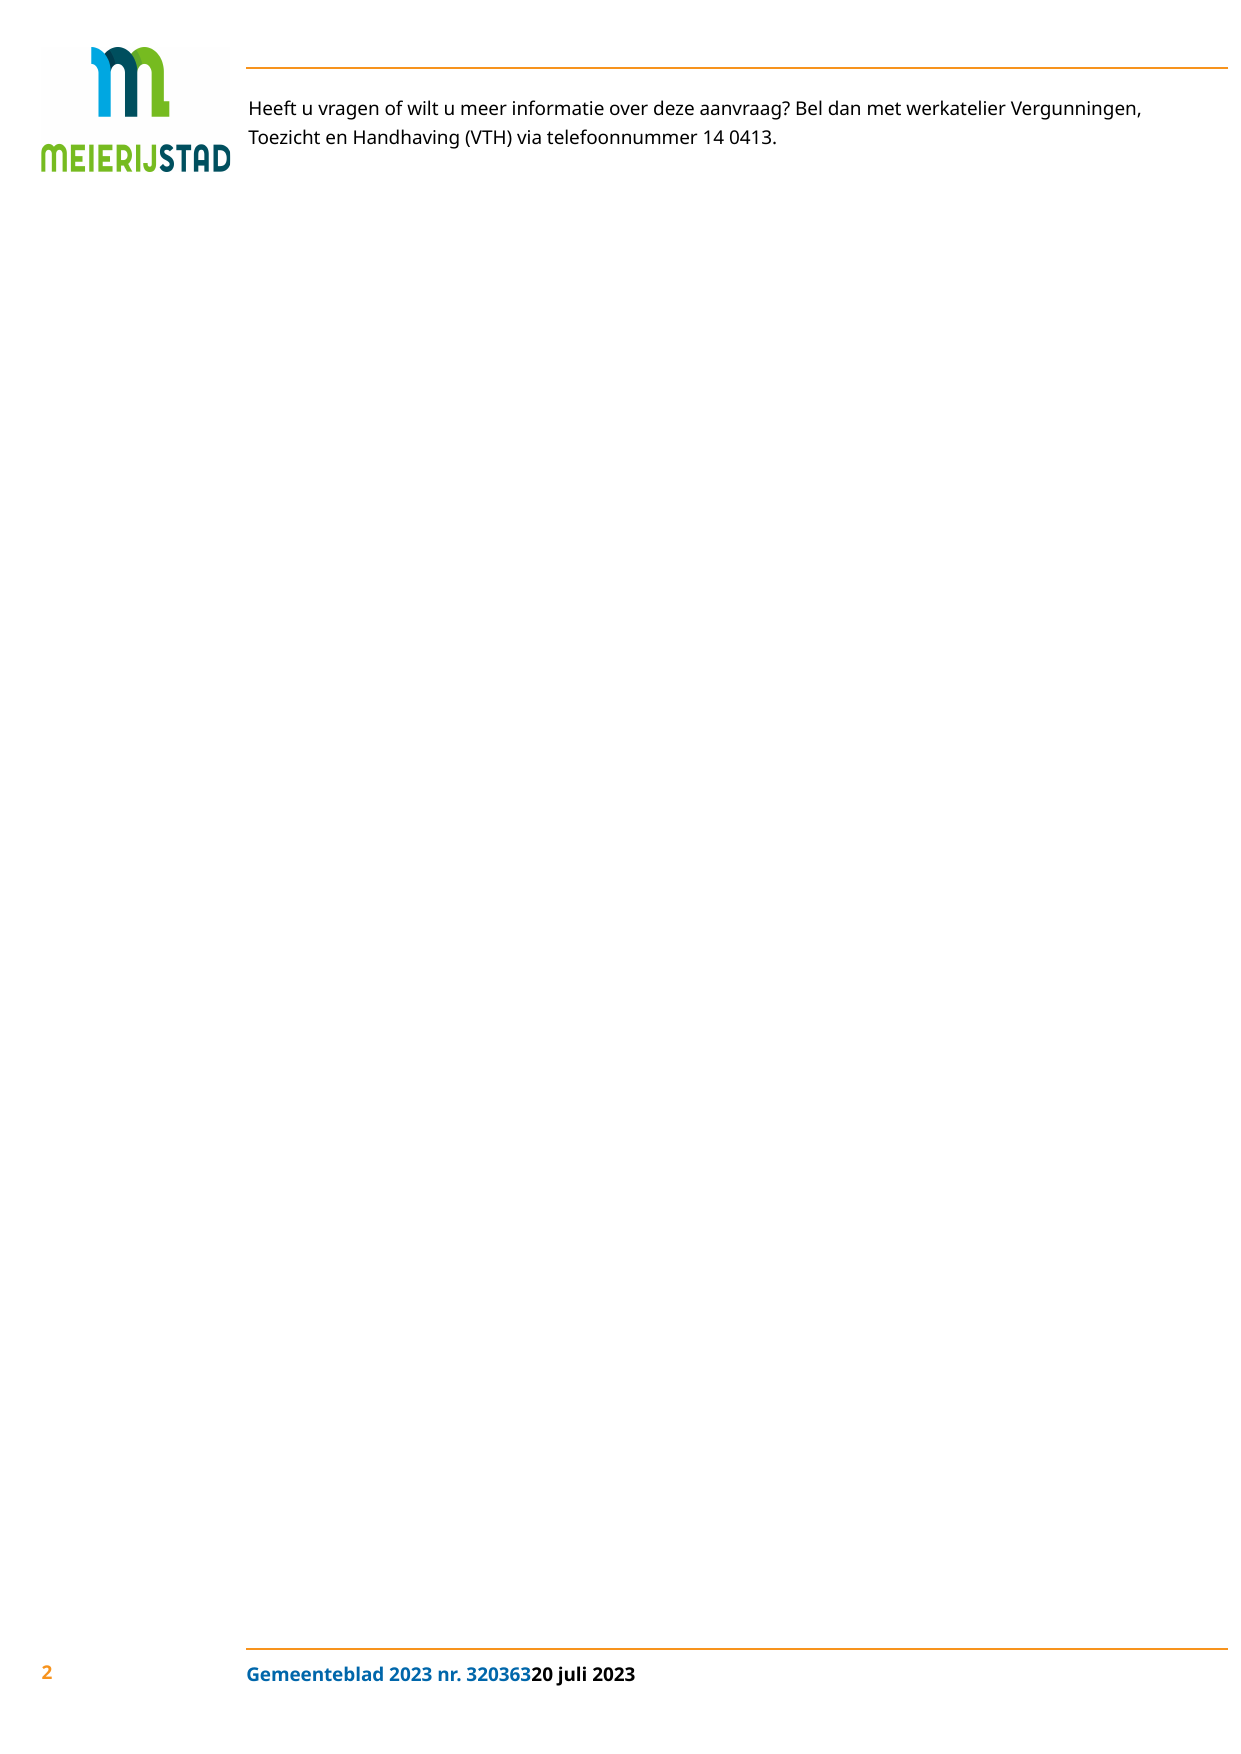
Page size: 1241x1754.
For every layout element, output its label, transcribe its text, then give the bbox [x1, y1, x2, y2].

picture [41, 47, 231, 172]
text Heeft u vragen of wilt u meer informatie over deze aanvraag? Bel dan met werkatelier Vergunningen, Toezicht en Handhaving (VTH) via telefoonnummer 14 0413. [248, 95, 1152, 150]
